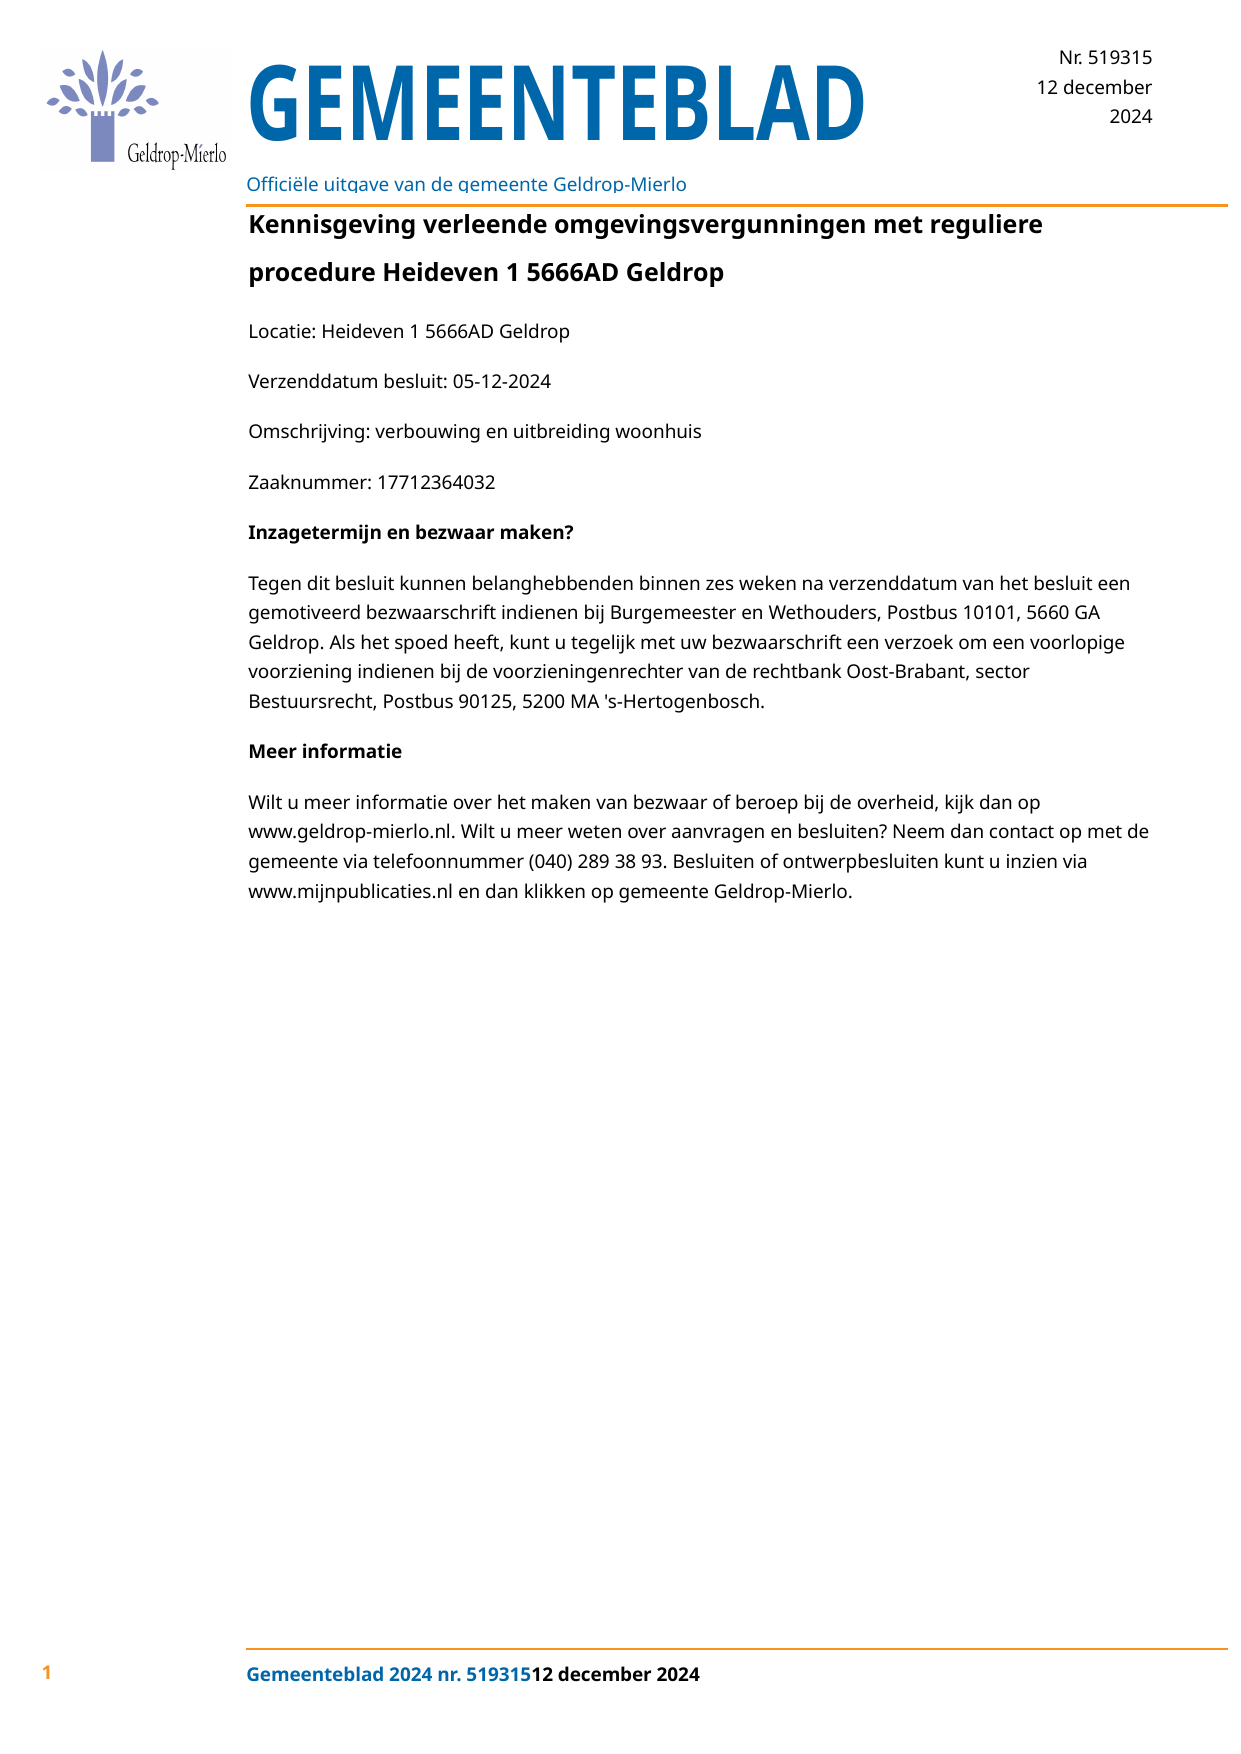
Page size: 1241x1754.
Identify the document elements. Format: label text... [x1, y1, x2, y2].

text Locatie: Heideven 1 5666AD Geldrop [248, 318, 1152, 344]
text Zaaknummer: 17712364032 [248, 469, 1152, 495]
text Omschrijving: verbouwing en uitbreiding woonhuis [248, 419, 1152, 444]
text Tegen dit besluit kunnen belanghebbenden binnen zes weken na verzenddatum van het besluit een gemotiveerd bezwaarschrift indienen bij Burgemeester en Wethouders, Postbus 10101, 5660 GA Geldrop. Als het spoed heeft, kunt u tegelijk met uw bezwaarschrift een verzoek om een voorlopige voorziening indienen bij de voorzieningenrechter van de rechtbank Oost-Brabant, sector Bestuursrecht, Postbus 90125, 5200 MA 's-Hertogenbosch. [248, 570, 1152, 714]
picture [41, 47, 231, 172]
text Verzenddatum besluit: 05-12-2024 [248, 368, 1152, 394]
text Kennisgeving verleende omgevingsvergunningen met reguliere procedure Heideven 1 5666AD Geldrop [248, 207, 1152, 288]
text Inzagetermijn en bezwaar maken? [248, 519, 1152, 545]
text Meer informatie [248, 739, 1152, 764]
text Wilt u meer informatie over het maken van bezwaar of beroep bij de overheid, kijk dan op www.geldrop-mierlo.nl. Wilt u meer weten over aanvragen en besluiten? Neem dan contact op met de gemeente via telefoonnummer (040) 289 38 93. Besluiten of ontwerpbesluiten kunt u inzien via www.mijnpublicaties.nl en dan klikken op gemeente Geldrop-Mierlo. [248, 789, 1152, 904]
